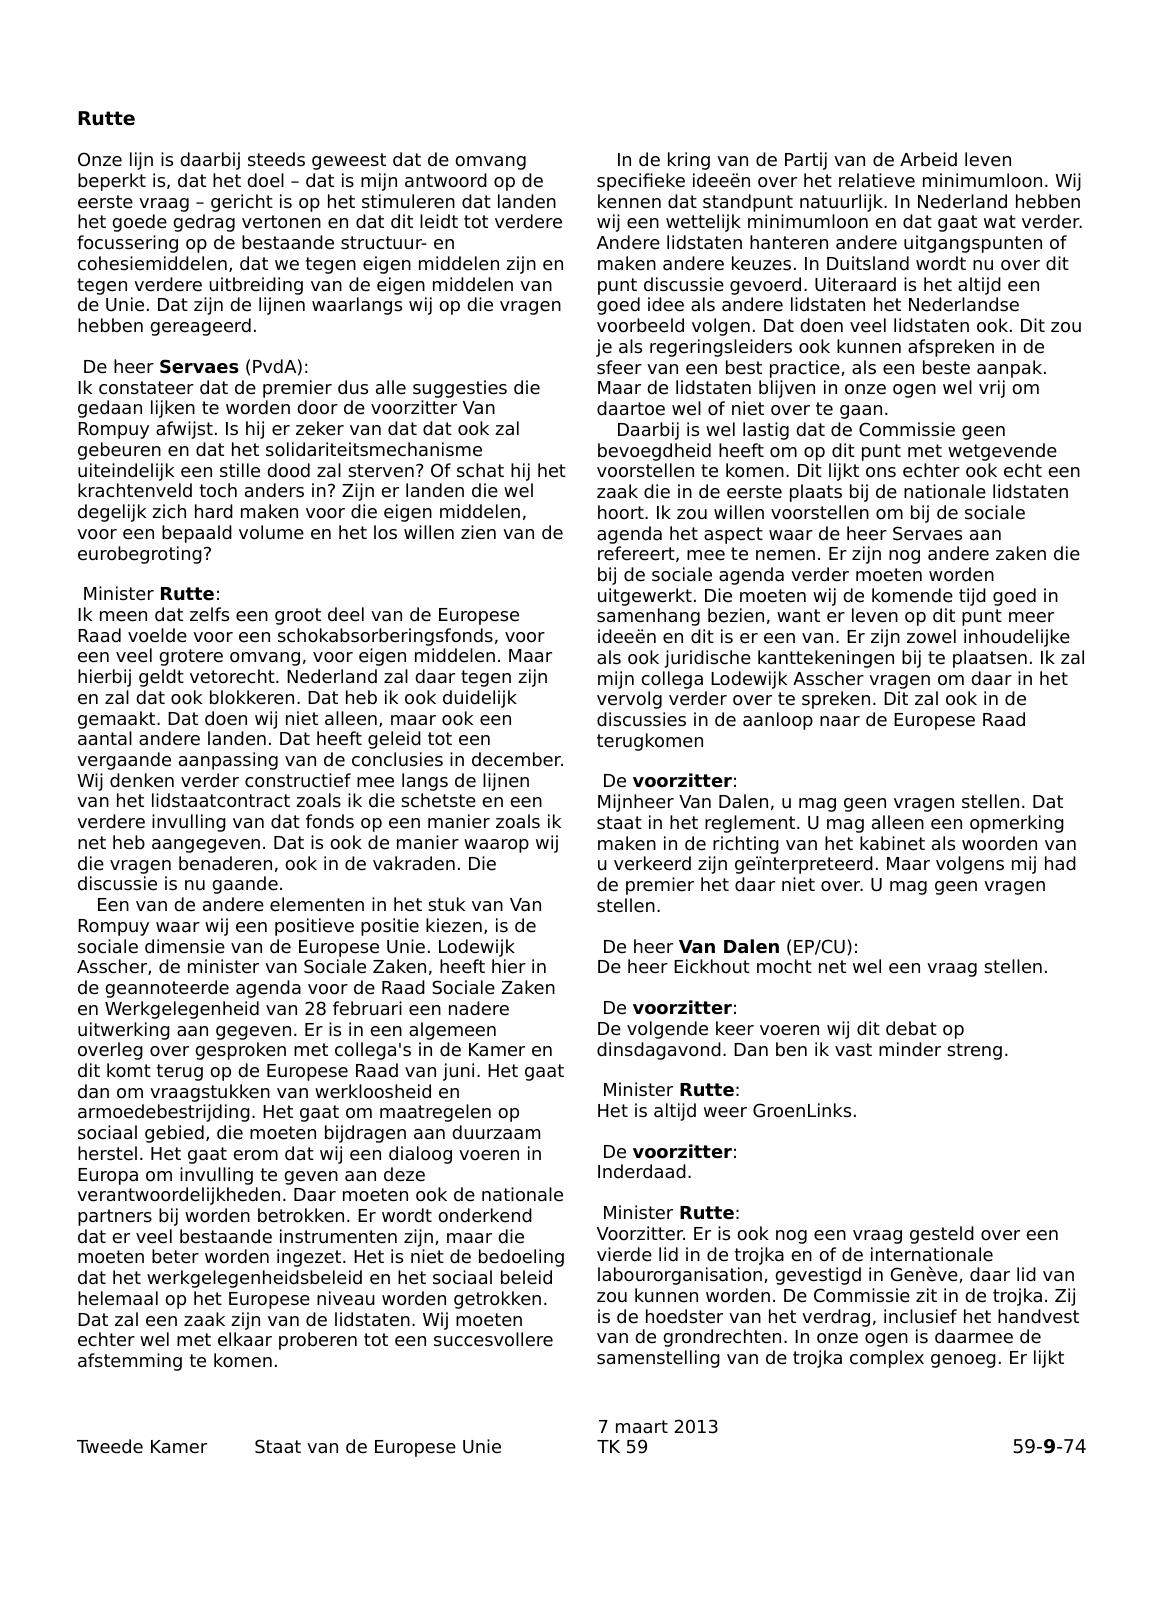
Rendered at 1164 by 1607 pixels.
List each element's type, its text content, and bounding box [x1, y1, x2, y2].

text Het is altijd weer GroenLinks. [596, 1101, 1087, 1122]
text Mijnheer Van Dalen, u mag geen vragen stellen. Dat staat in het reglement. U mag alleen een opmerking maken in de richting van het kabinet als woorden van u verkeerd zijn geïnterpreteerd. Maar volgens mij had de premier het daar niet over. U mag geen vragen stellen. [596, 792, 1087, 916]
text De volgende keer voeren wij dit debat op dinsdagavond. Dan ben ik vast minder streng. [596, 1019, 1087, 1060]
text De heer Eickhout mocht net wel een vraag stellen. [596, 957, 1087, 978]
text Inderdaad. [596, 1162, 1087, 1183]
text Voorzitter. Er is ook nog een vraag gesteld over een vierde lid in de trojka en of de internationale labourorganisation, gevestigd in Genève, daar lid van zou kunnen worden. De Commissie zit in de trojka. Zij is de hoedster van het verdrag, inclusief het handvest van de grondrechten. In onze ogen is daarmee de samenstelling van de trojka complex genoeg. Er lijkt [596, 1224, 1087, 1369]
text De heer Van Dalen (EP/CU): [596, 936, 1087, 957]
text De voorzitter: [596, 1142, 1087, 1162]
text Minister Rutte: [77, 584, 567, 605]
text Daarbij is wel lastig dat de Commissie geen bevoegdheid heeft om op dit punt met wetgevende voorstellen te komen. Dit lijkt ons echter ook echt een zaak die in de eerste plaats bij de nationale lidstaten hoort. Ik zou willen voorstellen om bij de sociale agenda het aspect waar de heer Servaes aan refereert, mee te nemen. Er zijn nog andere zaken die bij de sociale agenda verder moeten worden uitgewerkt. Die moeten wij de komende tijd goed in samenhang bezien, want er leven op dit punt meer ideeën en dit is er een van. Er zijn zowel inhoudelijke als ook juridische kanttekeningen bij te plaatsen. Ik zal mijn collega Lodewijk Asscher vragen om daar in het vervolg verder over te spreken. Dit zal ook in de discussies in de aanloop naar de Europese Raad terugkomen [596, 420, 1087, 751]
text In de kring van de Partij van de Arbeid leven specifieke ideeën over het relatieve minimumloon. Wij kennen dat standpunt natuurlijk. In Nederland hebben wij een wettelijk minimumloon en dat gaat wat verder. Andere lidstaten hanteren andere uitgangspunten of maken andere keuzes. In Duitsland wordt nu over dit punt discussie gevoerd. Uiteraard is het altijd een goed idee als andere lidstaten het Nederlandse voorbeeld volgen. Dat doen veel lidstaten ook. Dit zou je als regeringsleiders ook kunnen afspreken in de sfeer van een best practice, als een beste aanpak. Maar de lidstaten blijven in onze ogen wel vrij om daartoe wel of niet over te gaan. [596, 150, 1087, 420]
text Ik constateer dat de premier dus alle suggesties die gedaan lijken te worden door de voorzitter Van Rompuy afwijst. Is hij er zeker van dat dat ook zal gebeuren en dat het solidariteitsmechanisme uiteindelijk een stille dood zal sterven? Of schat hij het krachtenveld toch anders in? Zijn er landen die wel degelijk zich hard maken voor die eigen middelen, voor een bepaald volume en het los willen zien van de eurobegroting? [77, 377, 567, 564]
text De heer Servaes (PvdA): [77, 357, 567, 377]
text Minister Rutte: [596, 1203, 1087, 1224]
text De voorzitter: [596, 771, 1087, 792]
text Minister Rutte: [596, 1080, 1087, 1101]
text Een van de andere elementen in het stuk van Van Rompuy waar wij een positieve positie kiezen, is de sociale dimensie van de Europese Unie. Lodewijk Asscher, de minister van Sociale Zaken, heeft hier in de geannoteerde agenda voor de Raad Sociale Zaken en Werkgelegenheid van 28 februari een nadere uitwerking aan gegeven. Er is in een algemeen overleg over gesproken met collega's in de Kamer en dit komt terug op de Europese Raad van juni. Het gaat dan om vraagstukken van werkloosheid en armoedebestrijding. Het gaat om maatregelen op sociaal gebied, die moeten bijdragen aan duurzaam herstel. Het gaat erom dat wij een dialoog voeren in Europa om invulling te geven aan deze verantwoordelijkheden. Daar moeten ook de nationale partners bij worden betrokken. Er wordt onderkend dat er veel bestaande instrumenten zijn, maar die moeten beter worden ingezet. Het is niet de bedoeling dat het werkgelegenheidsbeleid en het sociaal beleid helemaal op het Europese niveau worden getrokken. Dat zal een zaak zijn van de lidstaten. Wij moeten echter wel met elkaar proberen tot een succesvollere afstemming te komen. [77, 895, 567, 1372]
text De voorzitter: [596, 998, 1087, 1019]
text Onze lijn is daarbij steeds geweest dat de omvang beperkt is, dat het doel – dat is mijn antwoord op de eerste vraag – gericht is op het stimuleren dat landen het goede gedrag vertonen en dat dit leidt tot verdere focussering op de bestaande structuur- en cohesiemiddelen, dat we tegen eigen middelen zijn en tegen verdere uitbreiding van de eigen middelen van de Unie. Dat zijn de lijnen waarlangs wij op die vragen hebben gereageerd. [77, 150, 567, 337]
text Ik meen dat zelfs een groot deel van de Europese Raad voelde voor een schokabsorberingsfonds, voor een veel grotere omvang, voor eigen middelen. Maar hierbij geldt vetorecht. Nederland zal daar tegen zijn en zal dat ook blokkeren. Dat heb ik ook duidelijk gemaakt. Dat doen wij niet alleen, maar ook een aantal andere landen. Dat heeft geleid tot een vergaande aanpassing van de conclusies in december. Wij denken verder constructief mee langs de lijnen van het lidstaatcontract zoals ik die schetste en een verdere invulling van dat fonds op een manier zoals ik net heb aangegeven. Dat is ook de manier waarop wij die vragen benaderen, ook in de vakraden. Die discussie is nu gaande. [77, 605, 567, 895]
